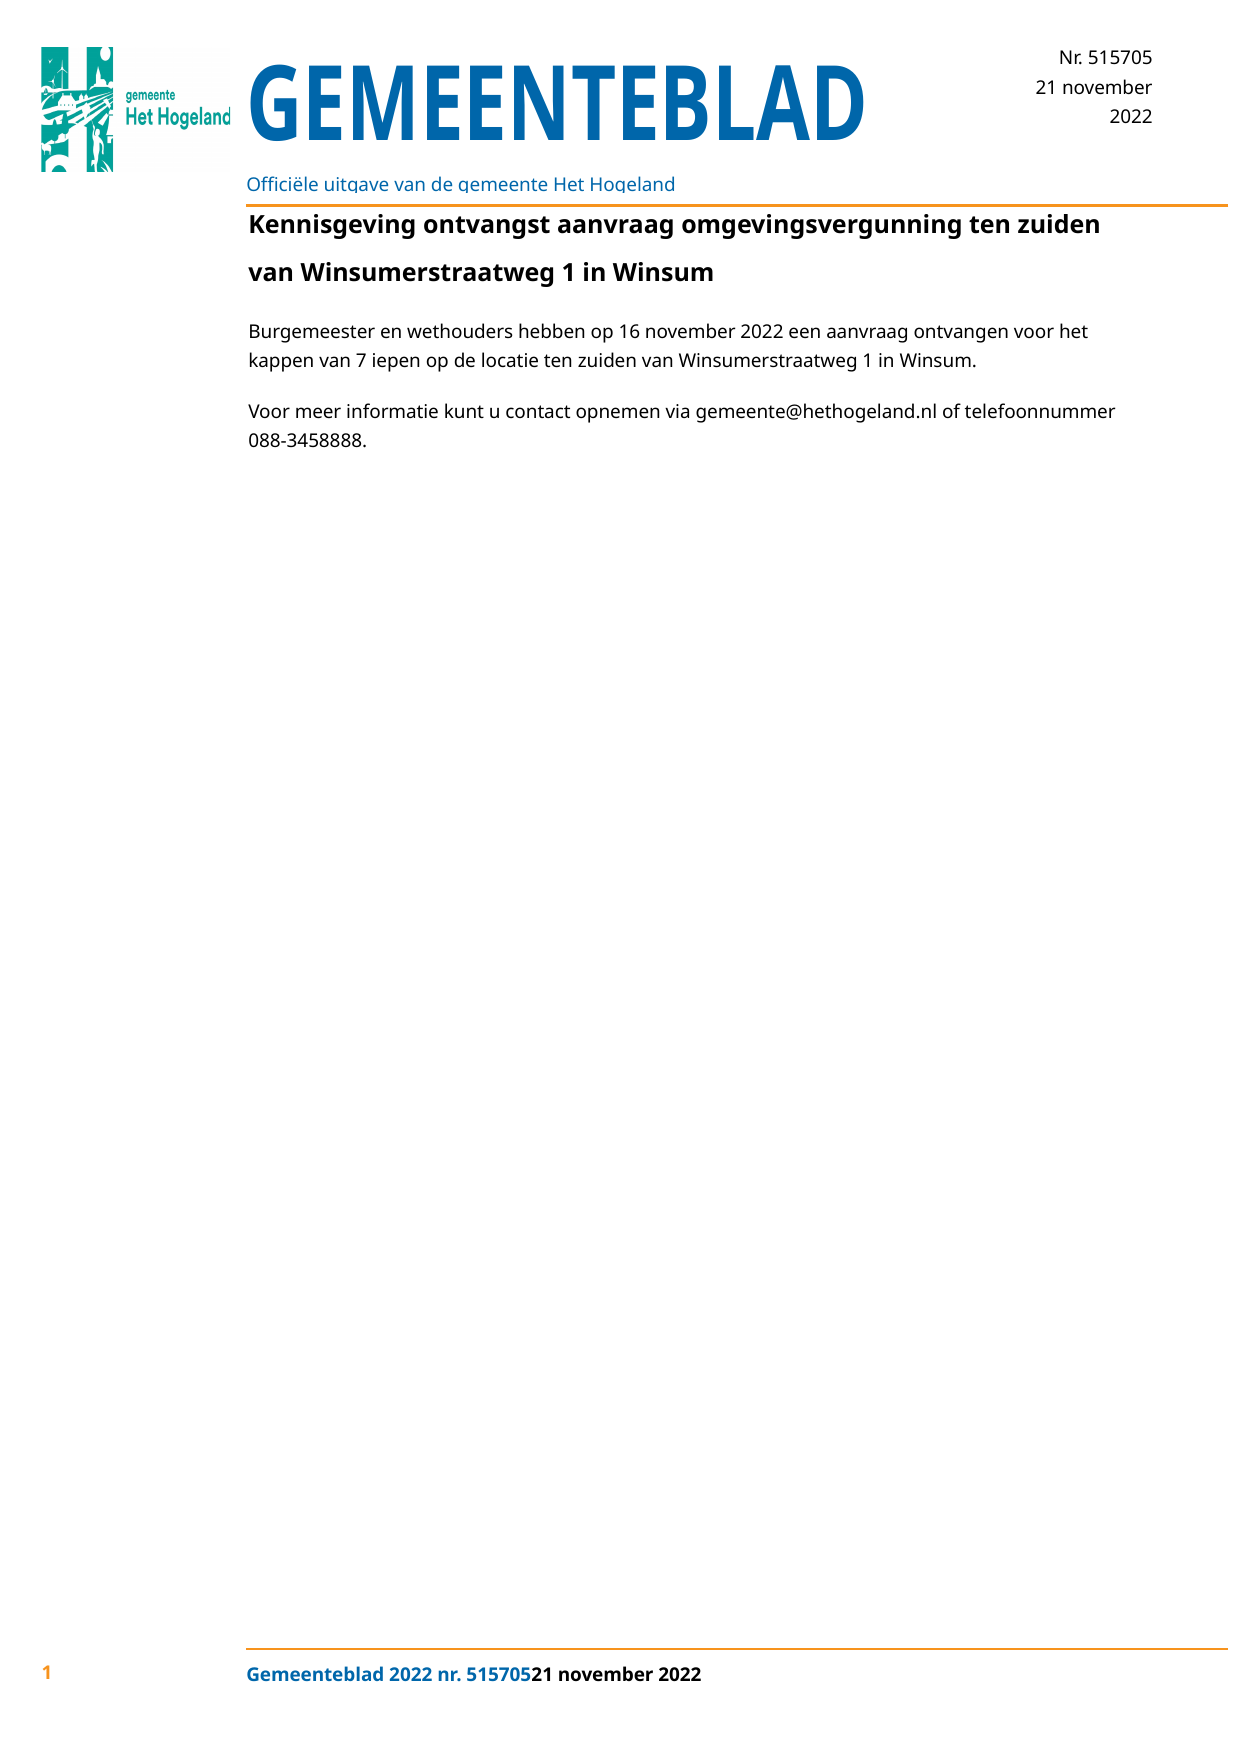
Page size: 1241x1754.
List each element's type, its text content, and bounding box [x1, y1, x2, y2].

picture [41, 47, 231, 172]
text Voor meer informatie kunt u contact opnemen via gemeente@hethogeland.nl of telefoonnummer 088-3458888. [248, 398, 1152, 453]
text Kennisgeving ontvangst aanvraag omgevingsvergunning ten zuiden van Winsumerstraatweg 1 in Winsum [248, 207, 1152, 288]
text Burgemeester en wethouders hebben op 16 november 2022 een aanvraag ontvangen voor het kappen van 7 iepen op de locatie ten zuiden van Winsumerstraatweg 1 in Winsum. [248, 318, 1152, 373]
